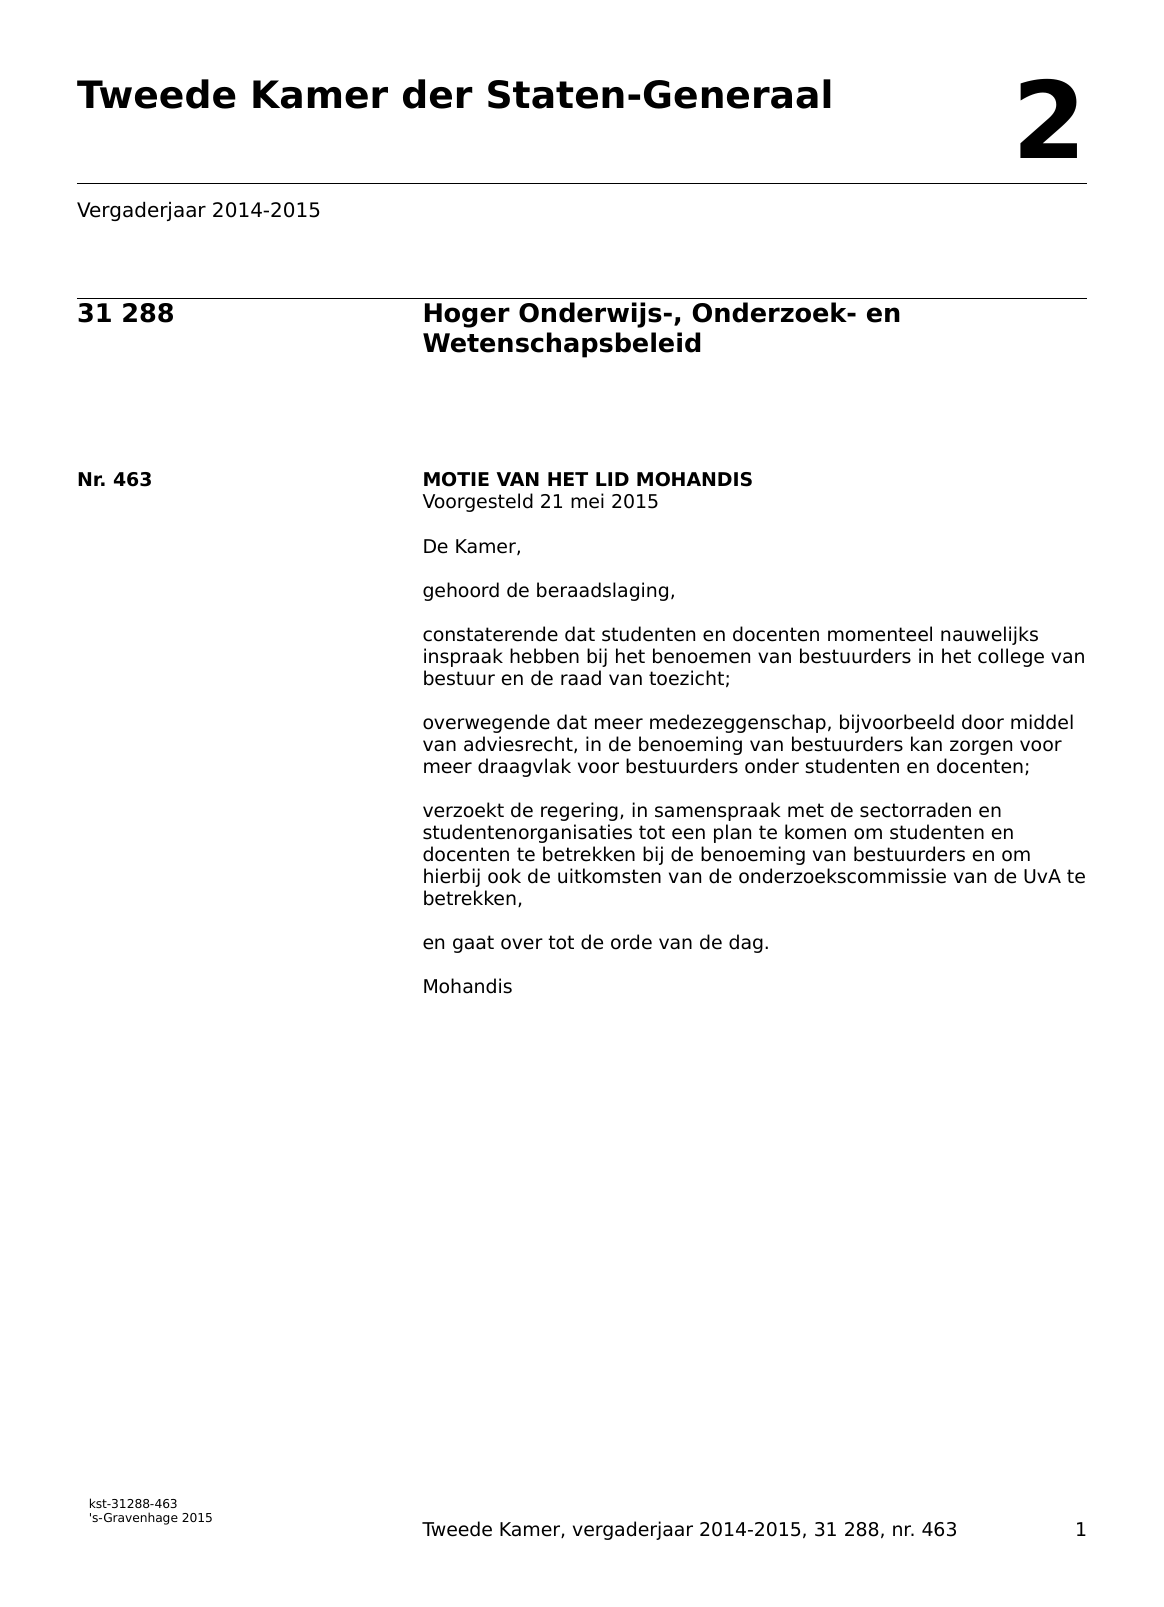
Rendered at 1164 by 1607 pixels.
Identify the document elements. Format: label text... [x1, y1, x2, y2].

text overwegende dat meer medezeggenschap, bijvoorbeeld door middel van adviesrecht, in de benoeming van bestuurders kan zorgen voor meer draagvlak voor bestuurders onder studenten en docenten; [422, 712, 1087, 778]
subtitle Nr. 463 MOTIE VAN HET LID MOHANDIS [77, 469, 1087, 491]
text en gaat over tot de orde van de dag. [422, 932, 1087, 954]
table_header 2 [886, 59, 1087, 183]
text De Kamer, [422, 536, 1087, 557]
table_header Tweede Kamer der Staten-Generaal [77, 59, 886, 183]
table_cell Vergaderjaar 2014-2015 [77, 184, 1087, 298]
subtitle 31 288 Hoger Onderwijs-, Onderzoek- en Wetenschapsbeleid [77, 299, 1087, 358]
text 's-Gravenhage 2015 [88, 1511, 323, 1525]
text constaterende dat studenten en docenten momenteel nauwelijks inspraak hebben bij het benoemen van bestuurders in het college van bestuur en de raad van toezicht; [422, 624, 1087, 690]
text Voorgesteld 21 mei 2015 [422, 491, 1087, 513]
text gehoord de beraadslaging, [422, 580, 1087, 602]
text verzoekt de regering, in samenspraak met de sectorraden en studentenorganisaties tot een plan te komen om studenten en docenten te betrekken bij de benoeming van bestuurders en om hierbij ook de uitkomsten van de onderzoekscommissie van de UvA te betrekken, [422, 800, 1087, 910]
text kst-31288-463 [88, 1497, 323, 1511]
text Mohandis [422, 976, 1087, 998]
